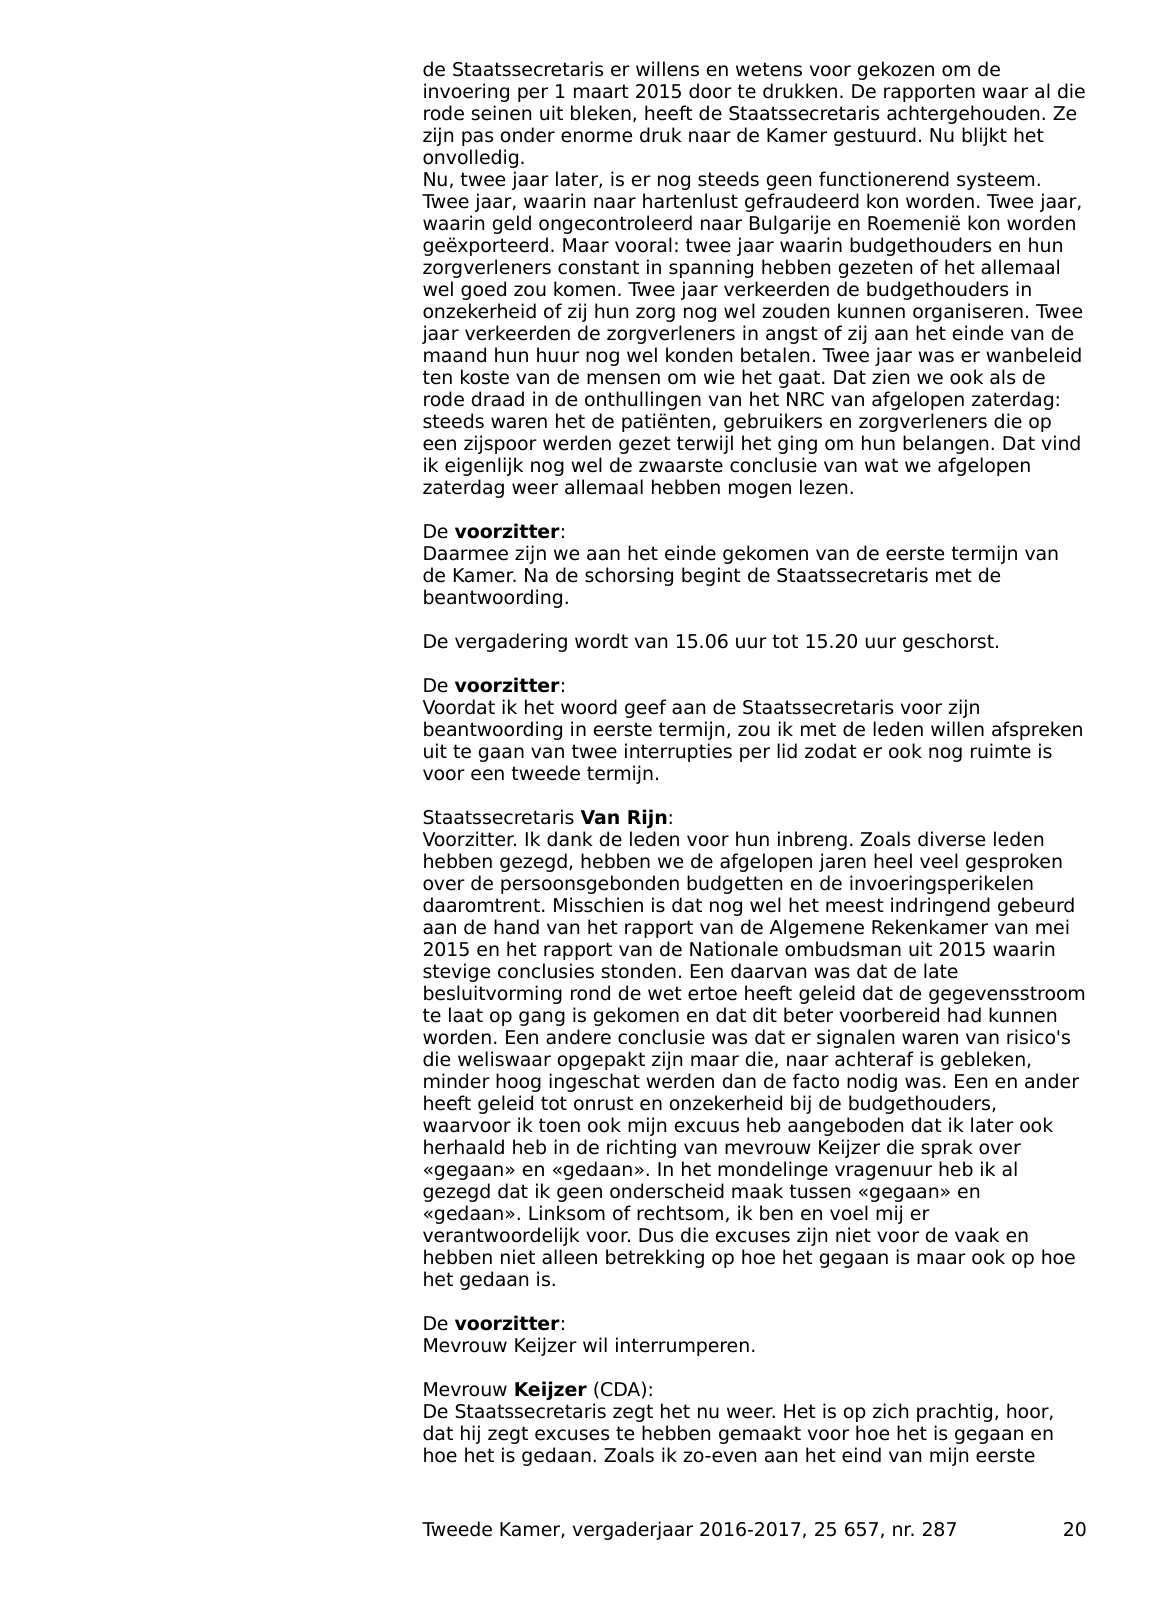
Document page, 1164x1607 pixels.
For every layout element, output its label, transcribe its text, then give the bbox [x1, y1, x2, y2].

text De voorzitter: [422, 675, 1087, 697]
text de Staatssecretaris er willens en wetens voor gekozen om de invoering per 1 maart 2015 door te drukken. De rapporten waar al die rode seinen uit bleken, heeft de Staatssecretaris achtergehouden. Ze zijn pas onder enorme druk naar de Kamer gestuurd. Nu blijkt het onvolledig. [422, 59, 1087, 169]
text Voorzitter. Ik dank de leden voor hun inbreng. Zoals diverse leden hebben gezegd, hebben we de afgelopen jaren heel veel gesproken over de persoonsgebonden budgetten en de invoeringsperikelen daaromtrent. Misschien is dat nog wel het meest indringend gebeurd aan de hand van het rapport van de Algemene Rekenkamer van mei 2015 en het rapport van de Nationale ombudsman uit 2015 waarin stevige conclusies stonden. Een daarvan was dat de late besluitvorming rond de wet ertoe heeft geleid dat de gegevensstroom te laat op gang is gekomen en dat dit beter voorbereid had kunnen worden. Een andere conclusie was dat er signalen waren van risico's die weliswaar opgepakt zijn maar die, naar achteraf is gebleken, minder hoog ingeschat werden dan de facto nodig was. Een en ander heeft geleid tot onrust en onzekerheid bij de budgethouders, waarvoor ik toen ook mijn excuus heb aangeboden dat ik later ook herhaald heb in de richting van mevrouw Keijzer die sprak over «gegaan» en «gedaan». In het mondelinge vragenuur heb ik al gezegd dat ik geen onderscheid maak tussen «gegaan» en «gedaan». Linksom of rechtsom, ik ben en voel mij er verantwoordelijk voor. Dus die excuses zijn niet voor de vaak en hebben niet alleen betrekking op hoe het gegaan is maar ook op hoe het gedaan is. [422, 829, 1087, 1291]
text De voorzitter: [422, 521, 1087, 543]
text De vergadering wordt van 15.06 uur tot 15.20 uur geschorst. [422, 631, 1087, 653]
text Nu, twee jaar later, is er nog steeds geen functionerend systeem. Twee jaar, waarin naar hartenlust gefraudeerd kon worden. Twee jaar, waarin geld ongecontroleerd naar Bulgarije en Roemenië kon worden geëxporteerd. Maar vooral: twee jaar waarin budgethouders en hun zorgverleners constant in spanning hebben gezeten of het allemaal wel goed zou komen. Twee jaar verkeerden de budgethouders in onzekerheid of zij hun zorg nog wel zouden kunnen organiseren. Twee jaar verkeerden de zorgverleners in angst of zij aan het einde van de maand hun huur nog wel konden betalen. Twee jaar was er wanbeleid ten koste van de mensen om wie het gaat. Dat zien we ook als de rode draad in de onthullingen van het NRC van afgelopen zaterdag: steeds waren het de patiënten, gebruikers en zorgverleners die op een zijspoor werden gezet terwijl het ging om hun belangen. Dat vind ik eigenlijk nog wel de zwaarste conclusie van wat we afgelopen zaterdag weer allemaal hebben mogen lezen. [422, 169, 1087, 499]
text De Staatssecretaris zegt het nu weer. Het is op zich prachtig, hoor, dat hij zegt excuses te hebben gemaakt voor hoe het is gegaan en hoe het is gedaan. Zoals ik zo-even aan het eind van mijn eerste [422, 1401, 1087, 1467]
text Voordat ik het woord geef aan de Staatssecretaris voor zijn beantwoording in eerste termijn, zou ik met de leden willen afspreken uit te gaan van twee interrupties per lid zodat er ook nog ruimte is voor een tweede termijn. [422, 697, 1087, 785]
text Staatssecretaris Van Rijn: [422, 807, 1087, 829]
text De voorzitter: [422, 1313, 1087, 1335]
text Mevrouw Keijzer (CDA): [422, 1379, 1087, 1401]
text Mevrouw Keijzer wil interrumperen. [422, 1335, 1087, 1357]
text Daarmee zijn we aan het einde gekomen van de eerste termijn van de Kamer. Na de schorsing begint de Staatssecretaris met de beantwoording. [422, 543, 1087, 609]
